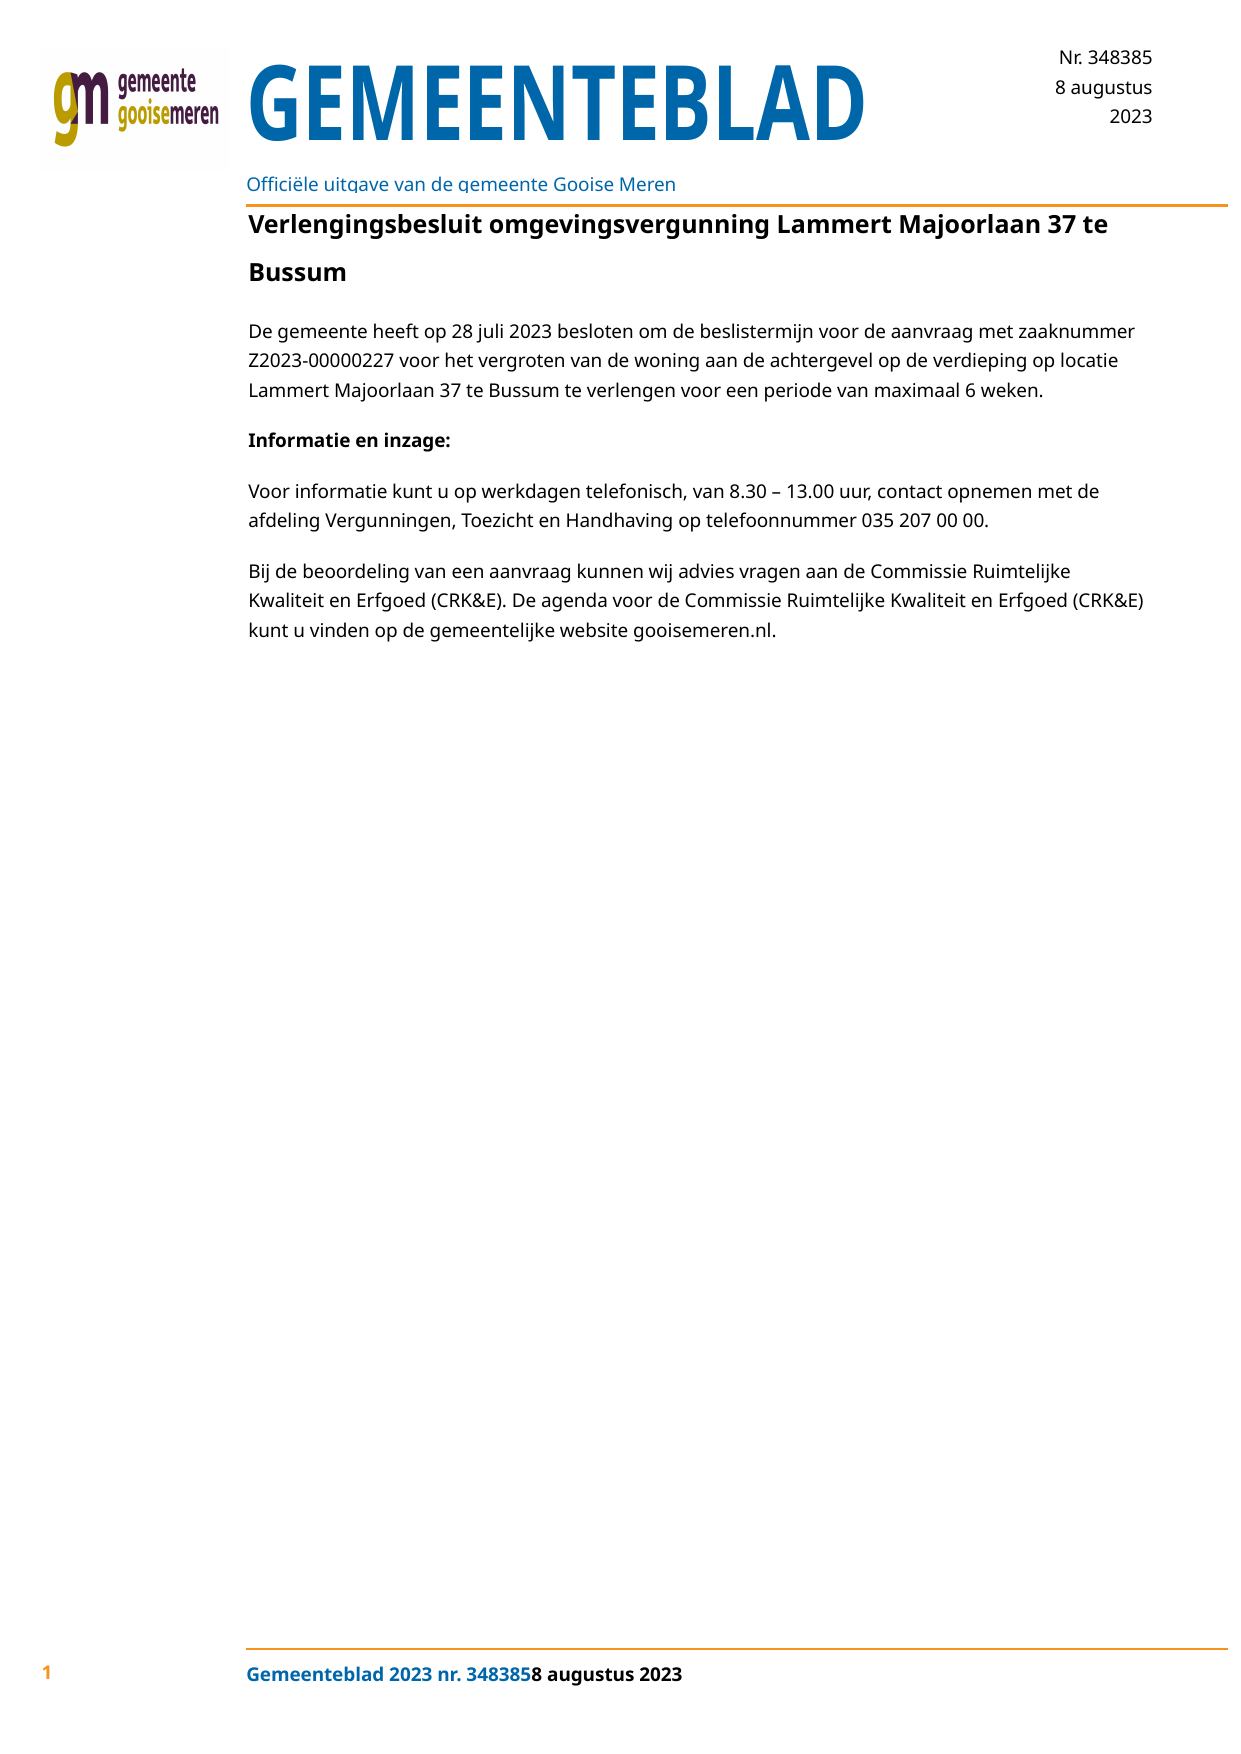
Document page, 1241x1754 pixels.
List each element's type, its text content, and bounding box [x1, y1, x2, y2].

text Verlengingsbesluit omgevingsvergunning Lammert Majoorlaan 37 te Bussum [248, 207, 1152, 288]
picture [41, 47, 231, 172]
text Bij de beoordeling van een aanvraag kunnen wij advies vragen aan de Commissie Ruimtelijke Kwaliteit en Erfgoed (CRK&E). De agenda voor de Commissie Ruimtelijke Kwaliteit en Erfgoed (CRK&E) kunt u vinden op de gemeentelijke website gooisemeren.nl. [248, 558, 1152, 643]
text Voor informatie kunt u op werkdagen telefonisch, van 8.30 – 13.00 uur, contact opnemen met de afdeling Vergunningen, Toezicht en Handhaving op telefoonnummer 035 207 00 00. [248, 478, 1152, 533]
text Informatie en inzage: [248, 427, 1152, 453]
text De gemeente heeft op 28 juli 2023 besloten om de beslistermijn voor de aanvraag met zaaknummer Z2023-00000227 voor het vergroten van de woning aan de achtergevel op de verdieping op locatie Lammert Majoorlaan 37 te Bussum te verlengen voor een periode van maximaal 6 weken. [248, 318, 1152, 403]
